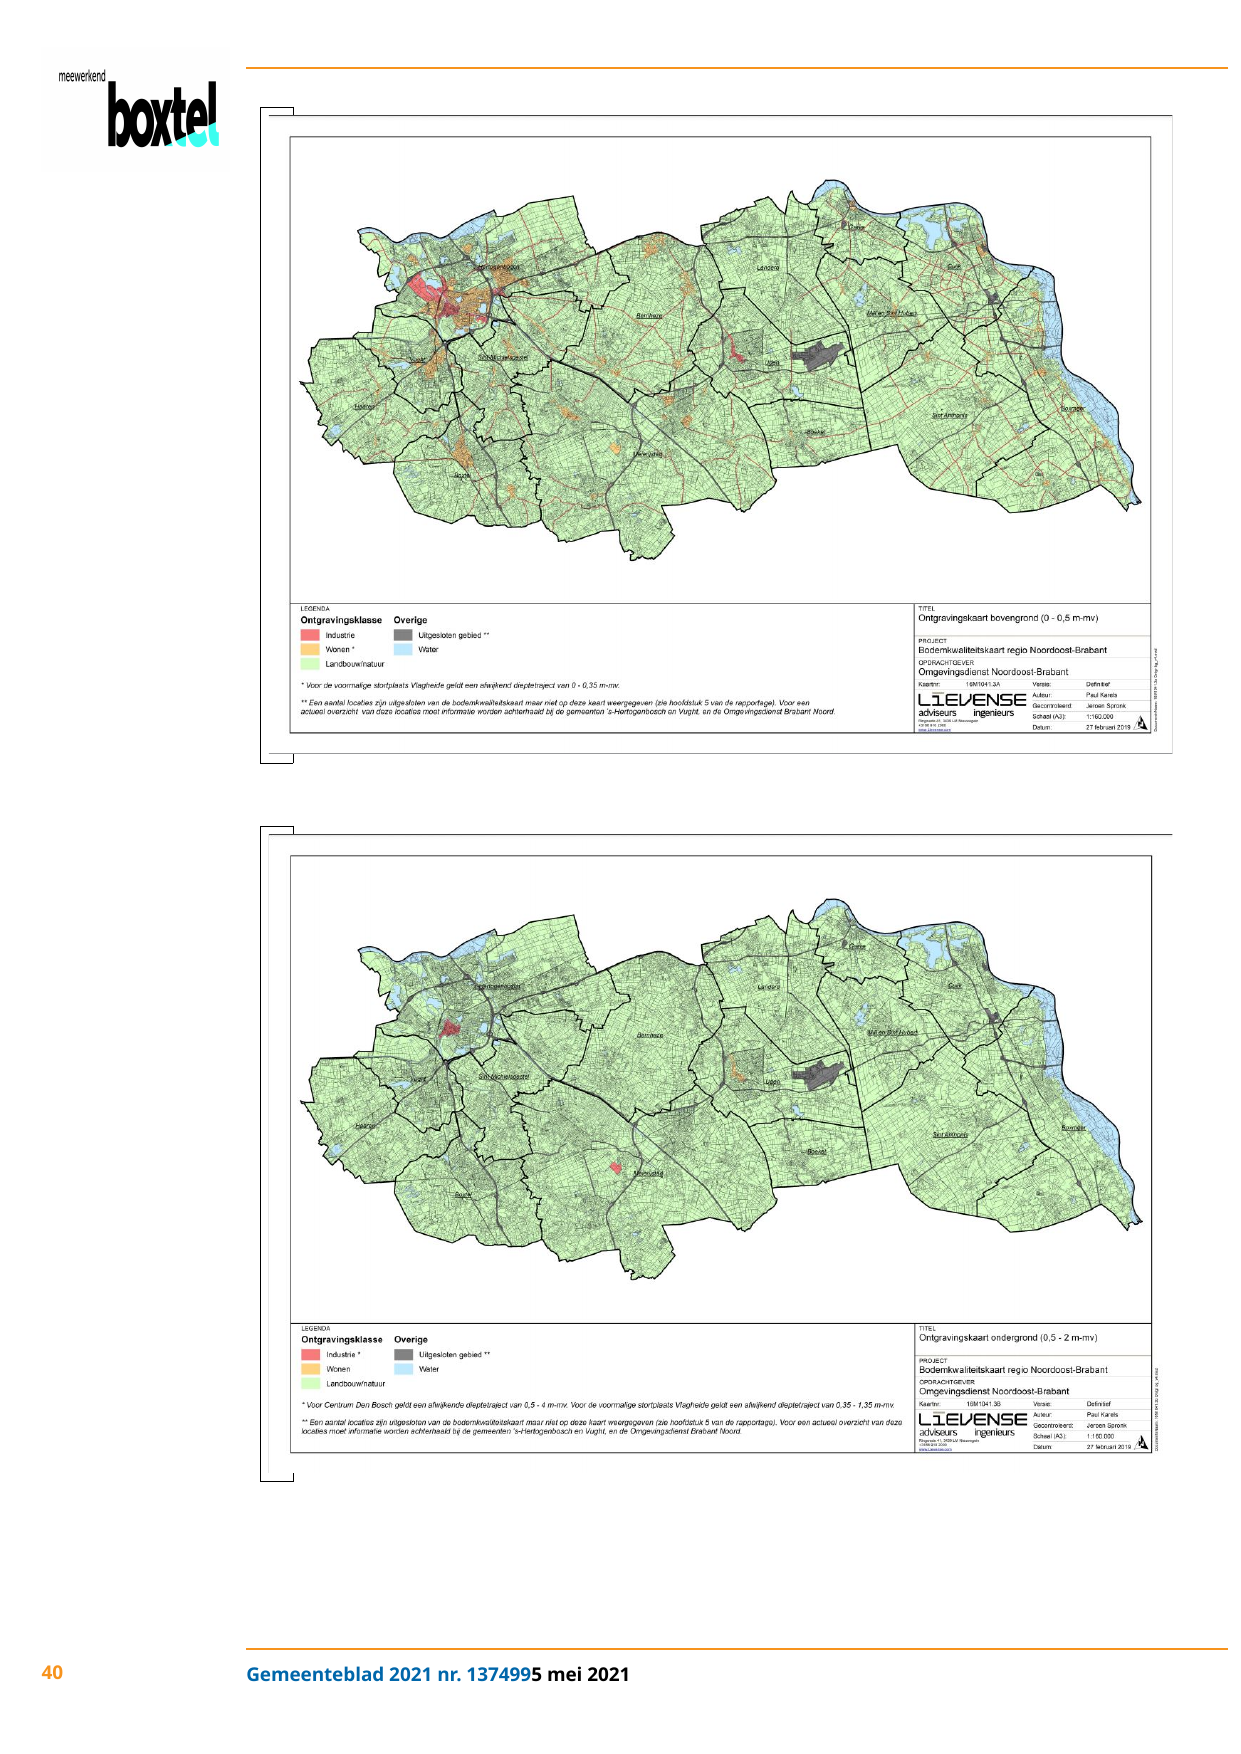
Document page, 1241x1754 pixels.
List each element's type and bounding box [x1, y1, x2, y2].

picture [41, 47, 231, 172]
picture [268, 115, 1173, 754]
picture [268, 834, 1173, 1473]
